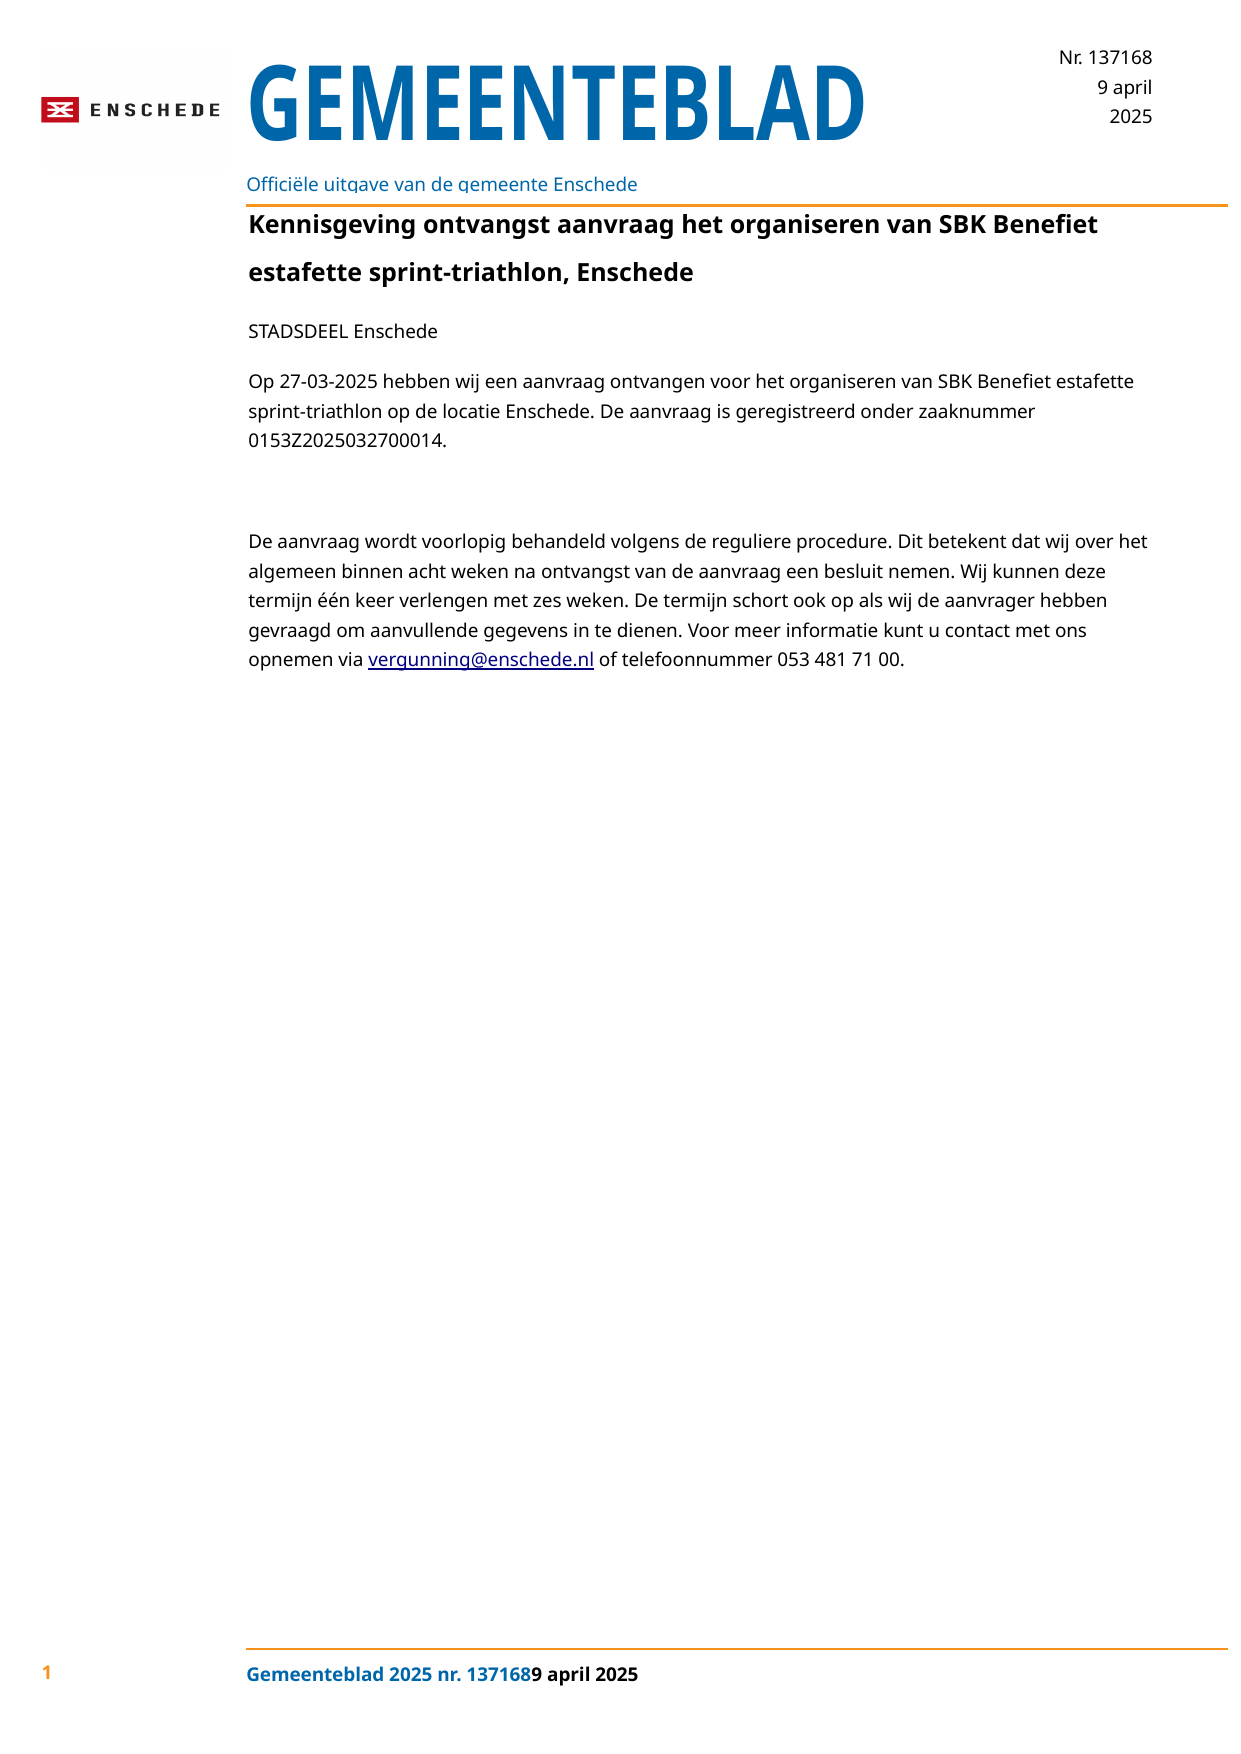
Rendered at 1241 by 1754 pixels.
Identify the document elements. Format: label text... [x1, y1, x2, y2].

text Kennisgeving ontvangst aanvraag het organiseren van SBK Benefiet estafette sprint-triathlon, Enschede [248, 207, 1152, 288]
text Op 27-03-2025 hebben wij een aanvraag ontvangen voor het organiseren van SBK Benefiet estafette sprint-triathlon op de locatie Enschede. De aanvraag is geregistreerd onder zaaknummer 0153Z2025032700014. [248, 368, 1152, 453]
text De aanvraag wordt voorlopig behandeld volgens de reguliere procedure. Dit betekent dat wij over het algemeen binnen acht weken na ontvangst van de aanvraag een besluit nemen. Wij kunnen deze termijn één keer verlengen met zes weken. De termijn schort ook op als wij de aanvrager hebben gevraagd om aanvullende gegevens in te dienen. Voor meer informatie kunt u contact met ons opnemen via vergunning@enschede.nl of telefoonnummer 053 481 71 00. [248, 528, 1152, 672]
text STADSDEEL Enschede [248, 318, 1152, 344]
picture [41, 47, 231, 172]
